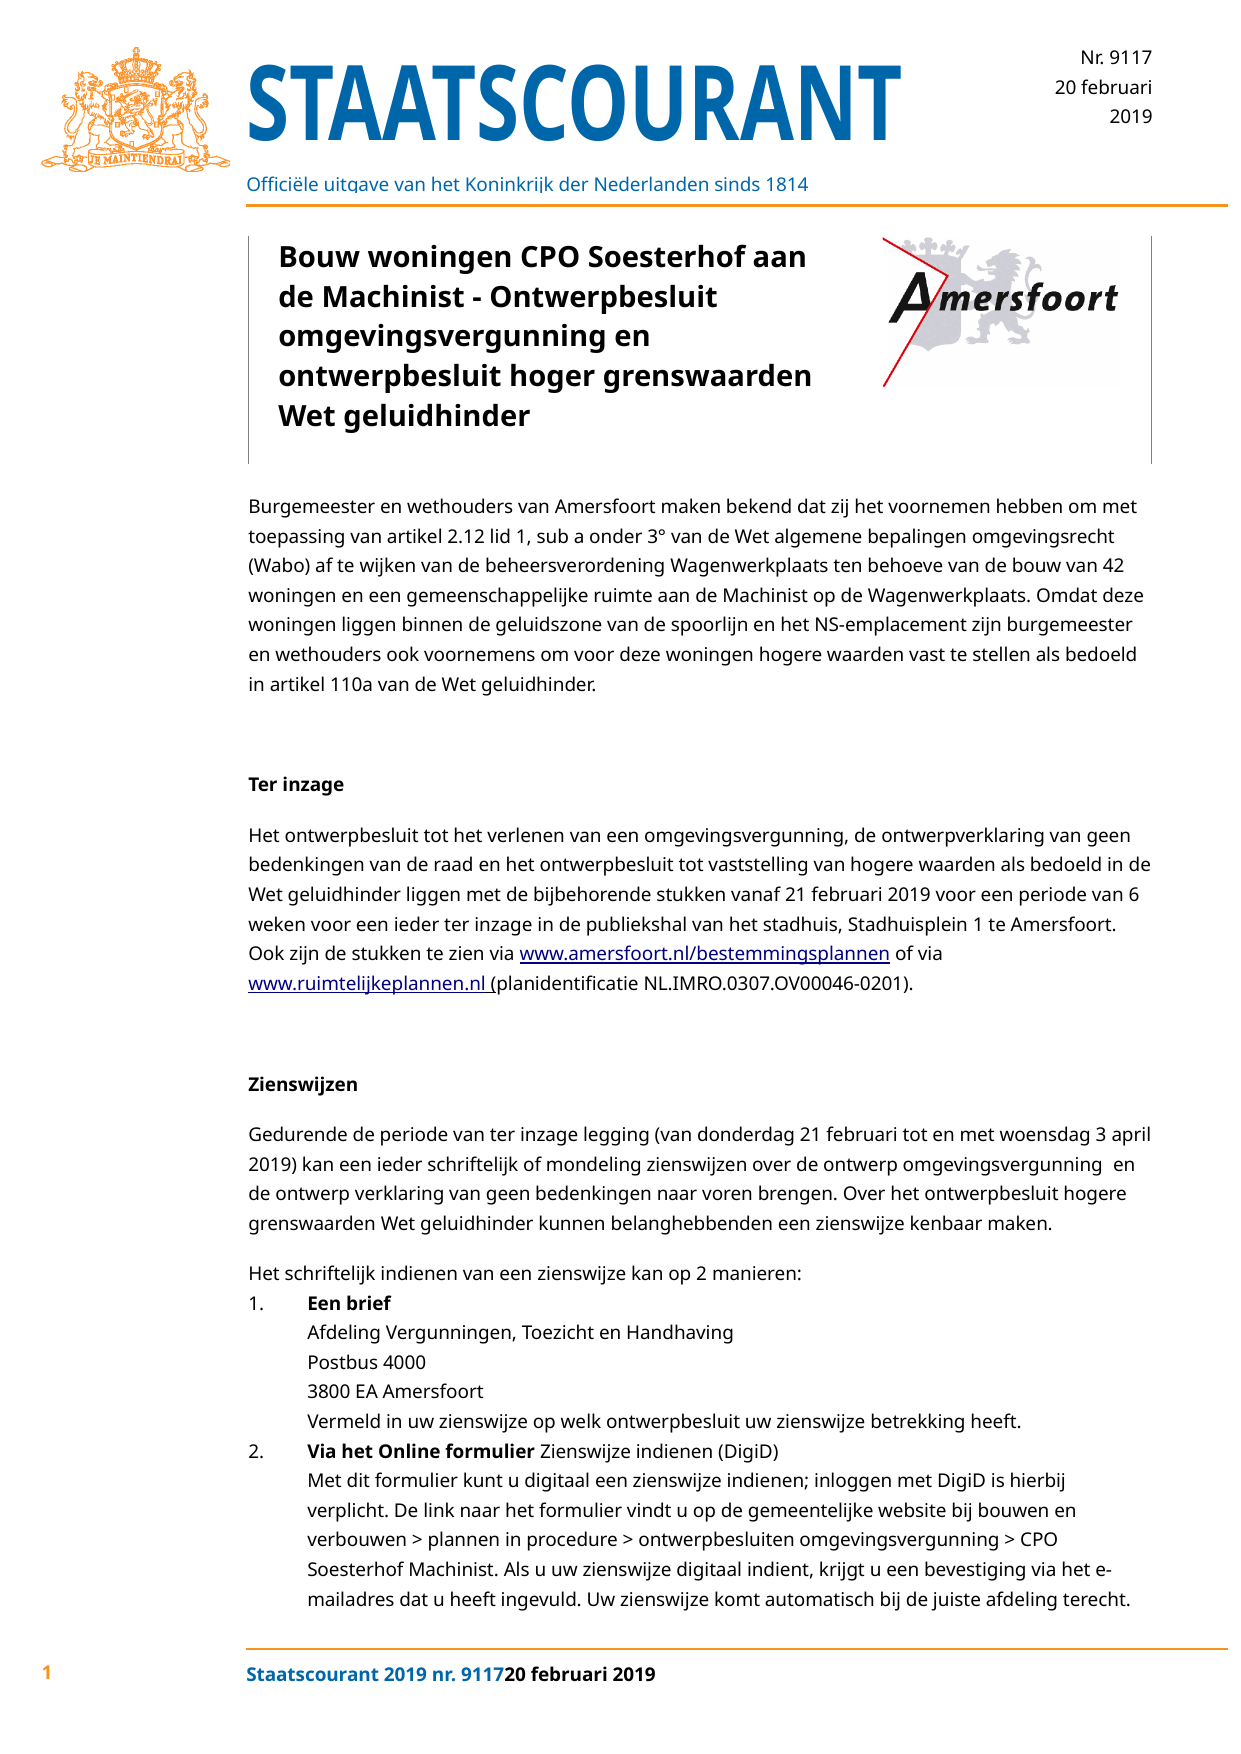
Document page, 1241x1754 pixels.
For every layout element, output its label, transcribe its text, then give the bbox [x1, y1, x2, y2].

list Postbus 4000 [248, 1349, 1152, 1375]
text Gedurende de periode van ter inzage legging (van donderdag 21 februari tot en met woensdag 3 april 2019) kan een ieder schriftelijk of mondeling zienswijzen over de ontwerp omgevingsvergunning en de ontwerp verklaring van geen bedenkingen naar voren brengen. Over het ontwerpbesluit hogere grenswaarden Wet geluidhinder kunnen belanghebbenden een zienswijze kenbaar maken. [248, 1121, 1152, 1236]
table_header Bouw woningen CPO Soesterhof aan de Machinist - Ontwerpbesluit omgevingsvergunning en ontwerpbesluit hoger grenswaarden Wet geluidhinder [249, 236, 850, 464]
list Via het Online formulier Zienswijze indienen (DigiD) [248, 1438, 1152, 1464]
text Zienswijzen [248, 1071, 1152, 1097]
list Een brief [248, 1290, 1152, 1316]
text Het ontwerpbesluit tot het verlenen van een omgevingsvergunning, de ontwerpverklaring van geen bedenkingen van de raad en het ontwerpbesluit tot vaststelling van hogere waarden als bedoeld in de Wet geluidhinder liggen met de bijbehorende stukken vanaf 21 februari 2019 voor een periode van 6 weken voor een ieder ter inzage in de publiekshal van het stadhuis, Stadhuisplein 1 te Amersfoort. Ook zijn de stukken te zien via www.amersfoort.nl/bestemmingsplannen of via www.ruimtelijkeplannen.nl (planidentificatie NL.IMRO.0307.OV00046-0201). [248, 822, 1152, 996]
list Met dit formulier kunt u digitaal een zienswijze indienen; inloggen met DigiD is hierbij verplicht. De link naar het formulier vindt u op de gemeentelijke website bij bouwen en verbouwen > plannen in procedure > ontwerpbesluiten omgevingsvergunning > CPO Soesterhof Machinist. Als u uw zienswijze digitaal indient, krijgt u een bevestiging via het e-mailadres dat u heeft ingevuld. Uw zienswijze komt automatisch bij de juiste afdeling terecht. [248, 1467, 1152, 1612]
picture [882, 236, 1119, 387]
text Het schriftelijk indienen van een zienswijze kan op 2 manieren: [248, 1260, 1152, 1286]
text Burgemeester en wethouders van Amersfoort maken bekend dat zij het voornemen hebben om met toepassing van artikel 2.12 lid 1, sub a onder 3° van de Wet algemene bepalingen omgevingsrecht (Wabo) af te wijken van de beheersverordening Wagenwerkplaats ten behoeve van de bouw van 42 woningen en een gemeenschappelijke ruimte aan de Machinist op de Wagenwerkplaats. Omdat deze woningen liggen binnen de geluidszone van de spoorlijn en het NS-emplacement zijn burgemeester en wethouders ook voornemens om voor deze woningen hogere waarden vast te stellen als bedoeld in artikel 110a van de Wet geluidhinder. [248, 493, 1152, 697]
text Ter inzage [248, 772, 1152, 797]
picture [41, 47, 231, 172]
table_header [850, 236, 1151, 464]
list 3800 EA Amersfoort [248, 1379, 1152, 1404]
list Vermeld in uw zienswijze op welk ontwerpbesluit uw zienswijze betrekking heeft. [248, 1408, 1152, 1434]
list Afdeling Vergunningen, Toezicht en Handhaving [248, 1319, 1152, 1345]
